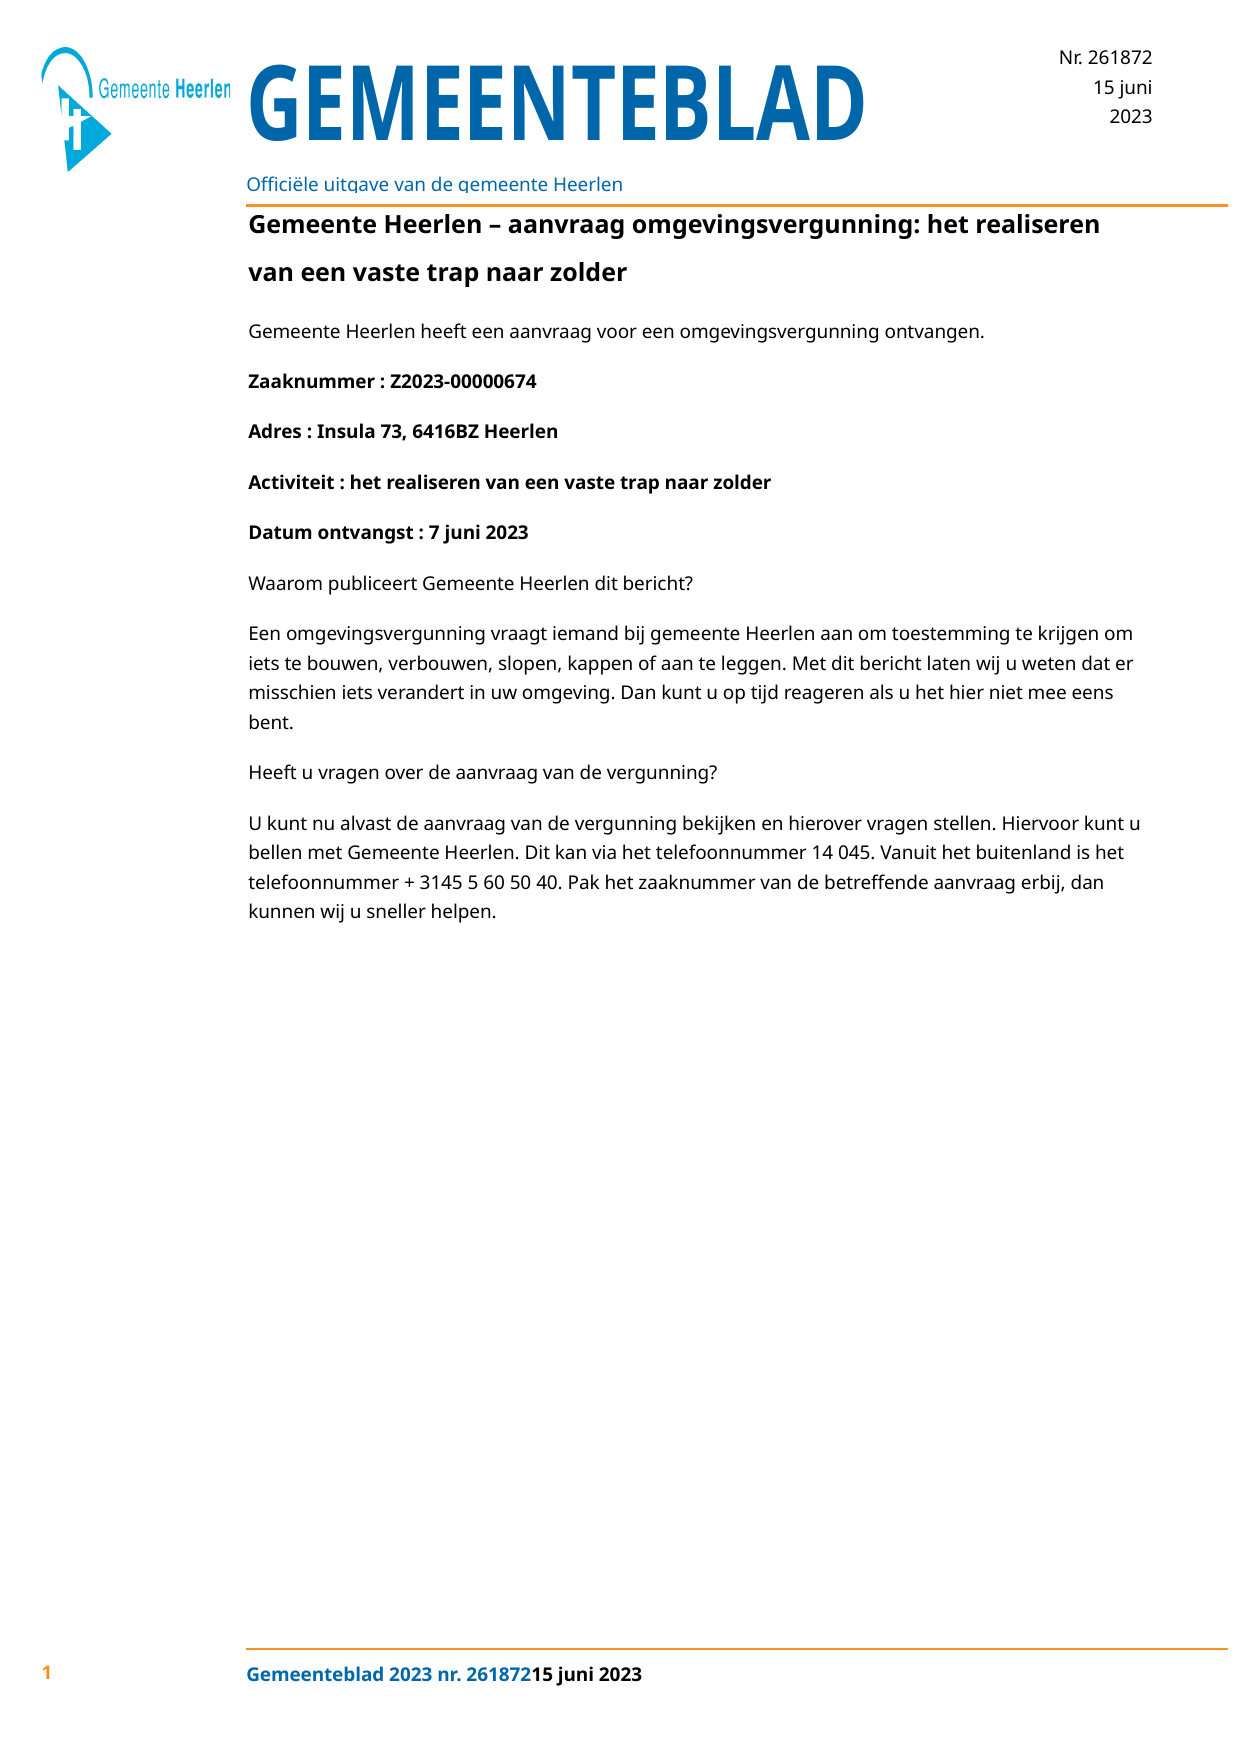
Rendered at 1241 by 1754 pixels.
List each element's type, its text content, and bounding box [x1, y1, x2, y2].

picture [41, 47, 59, 70]
text Heeft u vragen over de aanvraag van de vergunning? [248, 759, 1152, 785]
text Zaaknummer : Z2023-00000674 [248, 368, 1152, 394]
text U kunt nu alvast de aanvraag van de vergunning bekijken en hierover vragen stellen. Hiervoor kunt u bellen met Gemeente Heerlen. Dit kan via het telefoonnummer 14 045. Vanuit het buitenland is het telefoonnummer + 3145 5 60 50 40. Pak het zaaknummer van de betreffende aanvraag erbij, dan kunnen wij u sneller helpen. [248, 810, 1152, 924]
text Datum ontvangst : 7 juni 2023 [248, 519, 1152, 545]
text Een omgevingsvergunning vraagt iemand bij gemeente Heerlen aan om toestemming te krijgen om iets te bouwen, verbouwen, slopen, kappen of aan te leggen. Met dit bericht laten wij u weten dat er misschien iets verandert in uw omgeving. Dan kunt u op tijd reageren als u het hier niet mee eens bent. [248, 620, 1152, 735]
text Gemeente Heerlen – aanvraag omgevingsvergunning: het realiseren van een vaste trap naar zolder [248, 207, 1152, 288]
text Waarom publiceert Gemeente Heerlen dit bericht? [248, 570, 1152, 596]
text Adres : Insula 73, 6416BZ Heerlen [248, 419, 1152, 444]
picture [41, 47, 231, 172]
text Gemeente Heerlen heeft een aanvraag voor een omgevingsvergunning ontvangen. [248, 318, 1152, 344]
text Activiteit : het realiseren van een vaste trap naar zolder [248, 469, 1152, 495]
